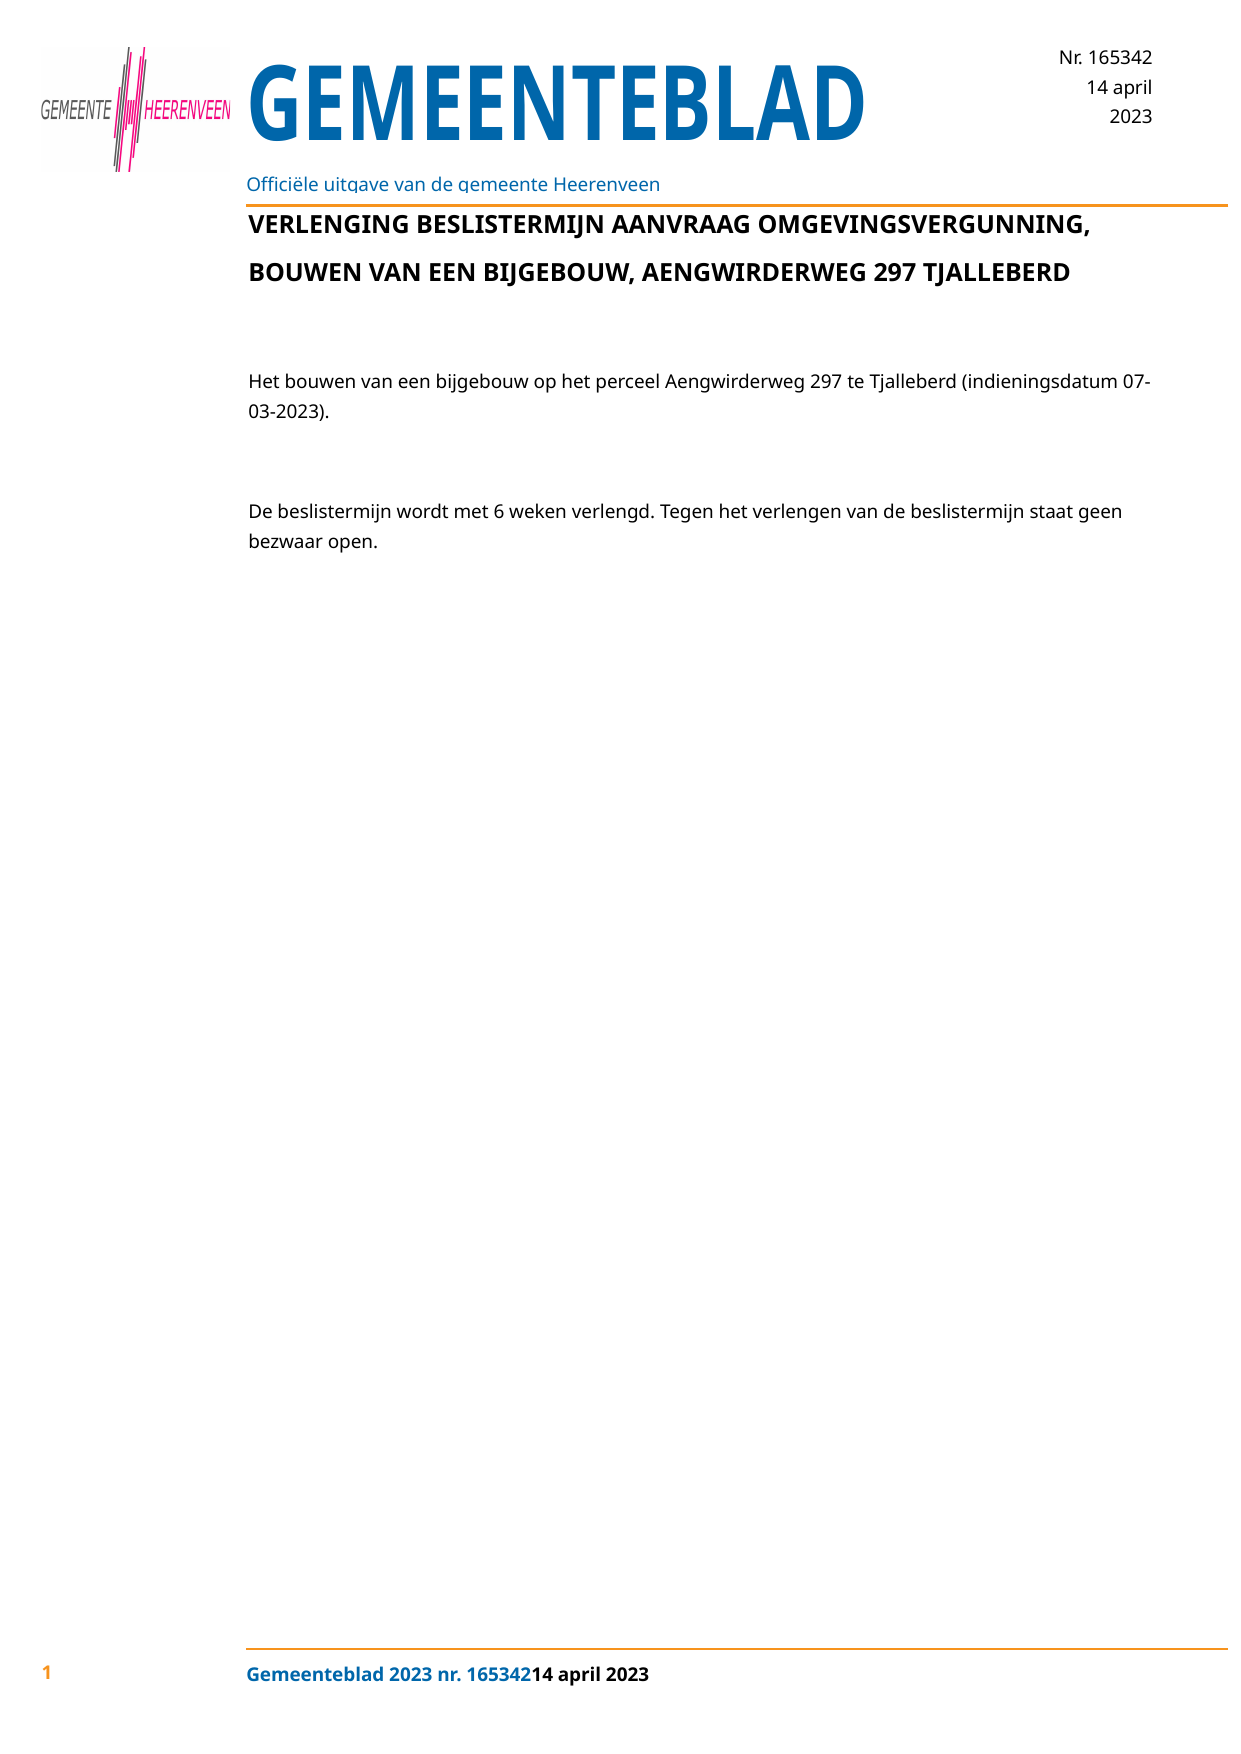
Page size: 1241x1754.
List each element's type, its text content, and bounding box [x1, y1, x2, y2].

text De beslistermijn wordt met 6 weken verlengd. Tegen het verlengen van de beslistermijn staat geen bezwaar open. [248, 499, 1152, 554]
text Het bouwen van een bijgebouw op het perceel Aengwirderweg 297 te Tjalleberd (indieningsdatum 07-03-2023). [248, 368, 1152, 424]
text VERLENGING BESLISTERMIJN AANVRAAG OMGEVINGSVERGUNNING, BOUWEN VAN EEN BIJGEBOUW, AENGWIRDERWEG 297 TJALLEBERD [248, 207, 1152, 288]
picture [41, 47, 231, 172]
